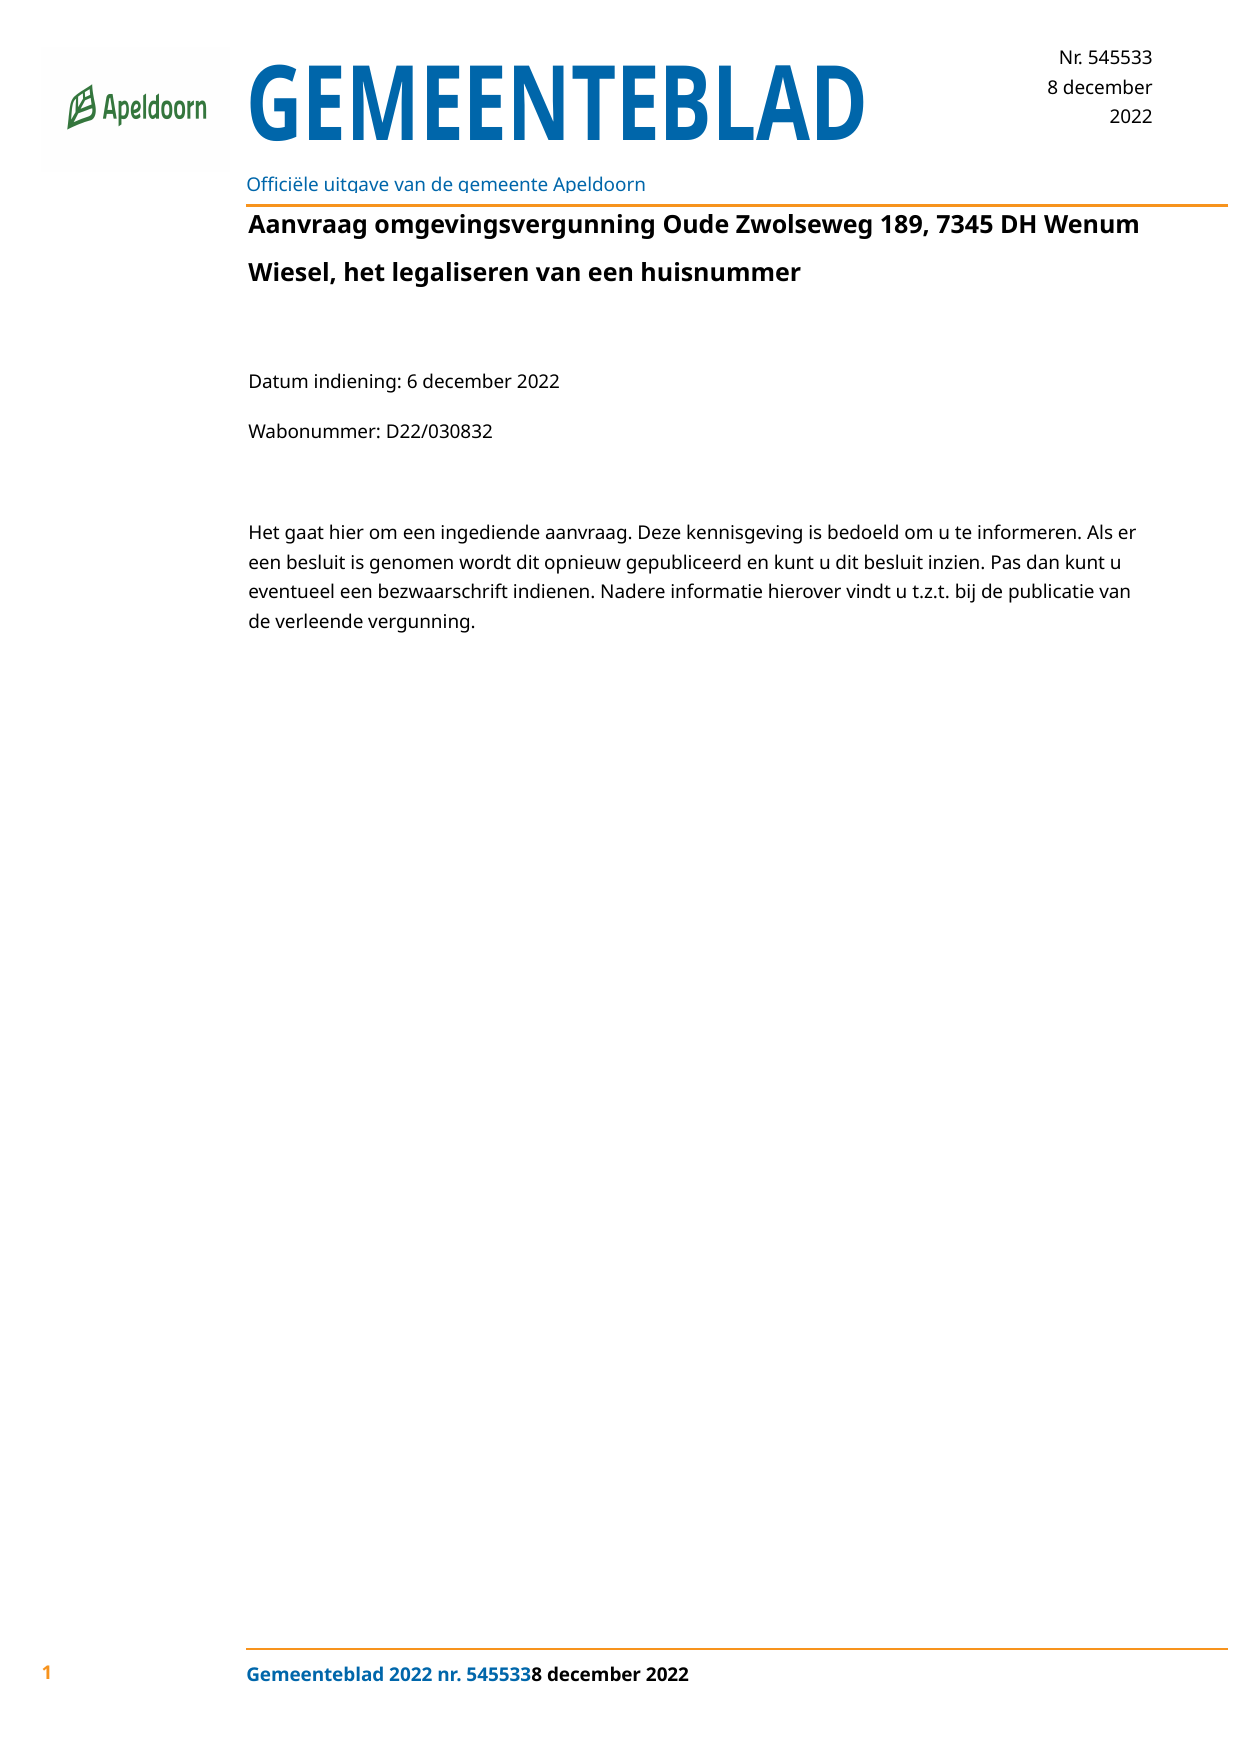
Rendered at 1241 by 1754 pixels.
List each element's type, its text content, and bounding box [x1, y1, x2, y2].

text Wabonummer: D22/030832 [248, 419, 1152, 444]
text Het gaat hier om een ingediende aanvraag. Deze kennisgeving is bedoeld om u te informeren. Als er een besluit is genomen wordt dit opnieuw gepubliceerd en kunt u dit besluit inzien. Pas dan kunt u eventueel een bezwaarschrift indienen. Nadere informatie hierover vindt u t.z.t. bij de publicatie van de verleende vergunning. [248, 519, 1152, 634]
text Datum indiening: 6 december 2022 [248, 368, 1152, 394]
text Aanvraag omgevingsvergunning Oude Zwolseweg 189, 7345 DH Wenum Wiesel, het legaliseren van een huisnummer [248, 207, 1152, 288]
picture [41, 47, 231, 172]
